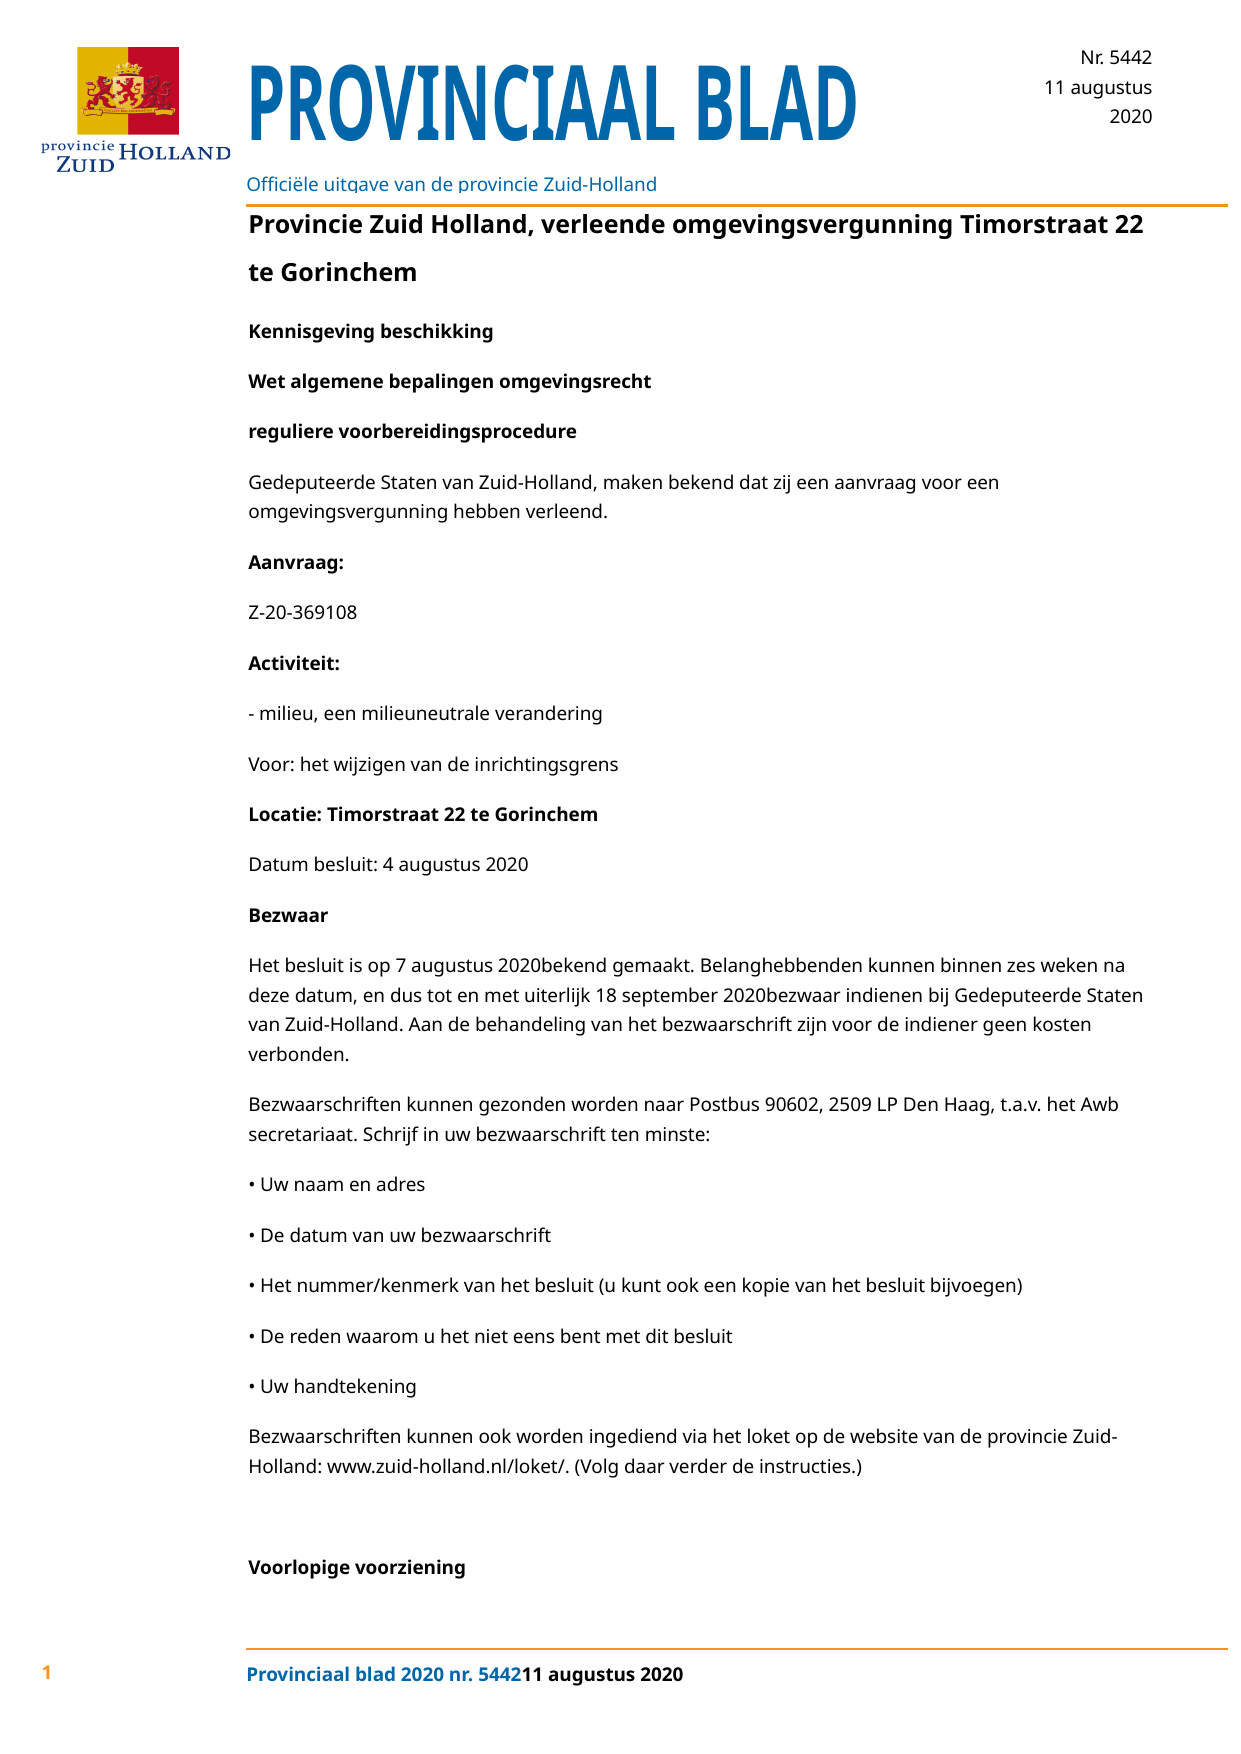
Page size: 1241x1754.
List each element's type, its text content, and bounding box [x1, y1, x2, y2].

text Bezwaar [248, 902, 1152, 928]
text • De reden waarom u het niet eens bent met dit besluit [248, 1323, 1152, 1349]
text - milieu, een milieuneutrale verandering [248, 700, 1152, 726]
text Het besluit is op 7 augustus 2020bekend gemaakt. Belanghebbenden kunnen binnen zes weken na deze datum, en dus tot en met uiterlijk 18 september 2020bezwaar indienen bij Gedeputeerde Staten van Zuid-Holland. Aan de behandeling van het bezwaarschrift zijn voor de indiener geen kosten verbonden. [248, 952, 1152, 1067]
text Locatie: Timorstraat 22 te Gorinchem [248, 801, 1152, 827]
text Aanvraag: [248, 549, 1152, 575]
text • Uw handtekening [248, 1373, 1152, 1399]
text Provincie Zuid Holland, verleende omgevingsvergunning Timorstraat 22 te Gorinchem [248, 207, 1152, 288]
text Kennisgeving beschikking [248, 318, 1152, 344]
text Z-20-369108 [248, 599, 1152, 625]
text Bezwaarschriften kunnen gezonden worden naar Postbus 90602, 2509 LP Den Haag, t.a.v. het Awb secretariaat. Schrijf in uw bezwaarschrift ten minste: [248, 1092, 1152, 1147]
text Wet algemene bepalingen omgevingsrecht [248, 368, 1152, 394]
text Voor: het wijzigen van de inrichtingsgrens [248, 751, 1152, 777]
text reguliere voorbereidingsprocedure [248, 419, 1152, 444]
text • De datum van uw bezwaarschrift [248, 1222, 1152, 1248]
text Gedeputeerde Staten van Zuid-Holland, maken bekend dat zij een aanvraag voor een omgevingsvergunning hebben verleend. [248, 469, 1152, 524]
text Bezwaarschriften kunnen ook worden ingediend via het loket op de website van de provincie Zuid-Holland: www.zuid-holland.nl/loket/. (Volg daar verder de instructies.) [248, 1424, 1152, 1479]
text Datum besluit: 4 augustus 2020 [248, 852, 1152, 877]
picture [41, 47, 231, 172]
text • Uw naam en adres [248, 1172, 1152, 1197]
text • Het nummer/kenmerk van het besluit (u kunt ook een kopie van het besluit bijvoegen) [248, 1272, 1152, 1298]
text Activiteit: [248, 650, 1152, 676]
text Voorlopige voorziening [248, 1554, 1152, 1580]
